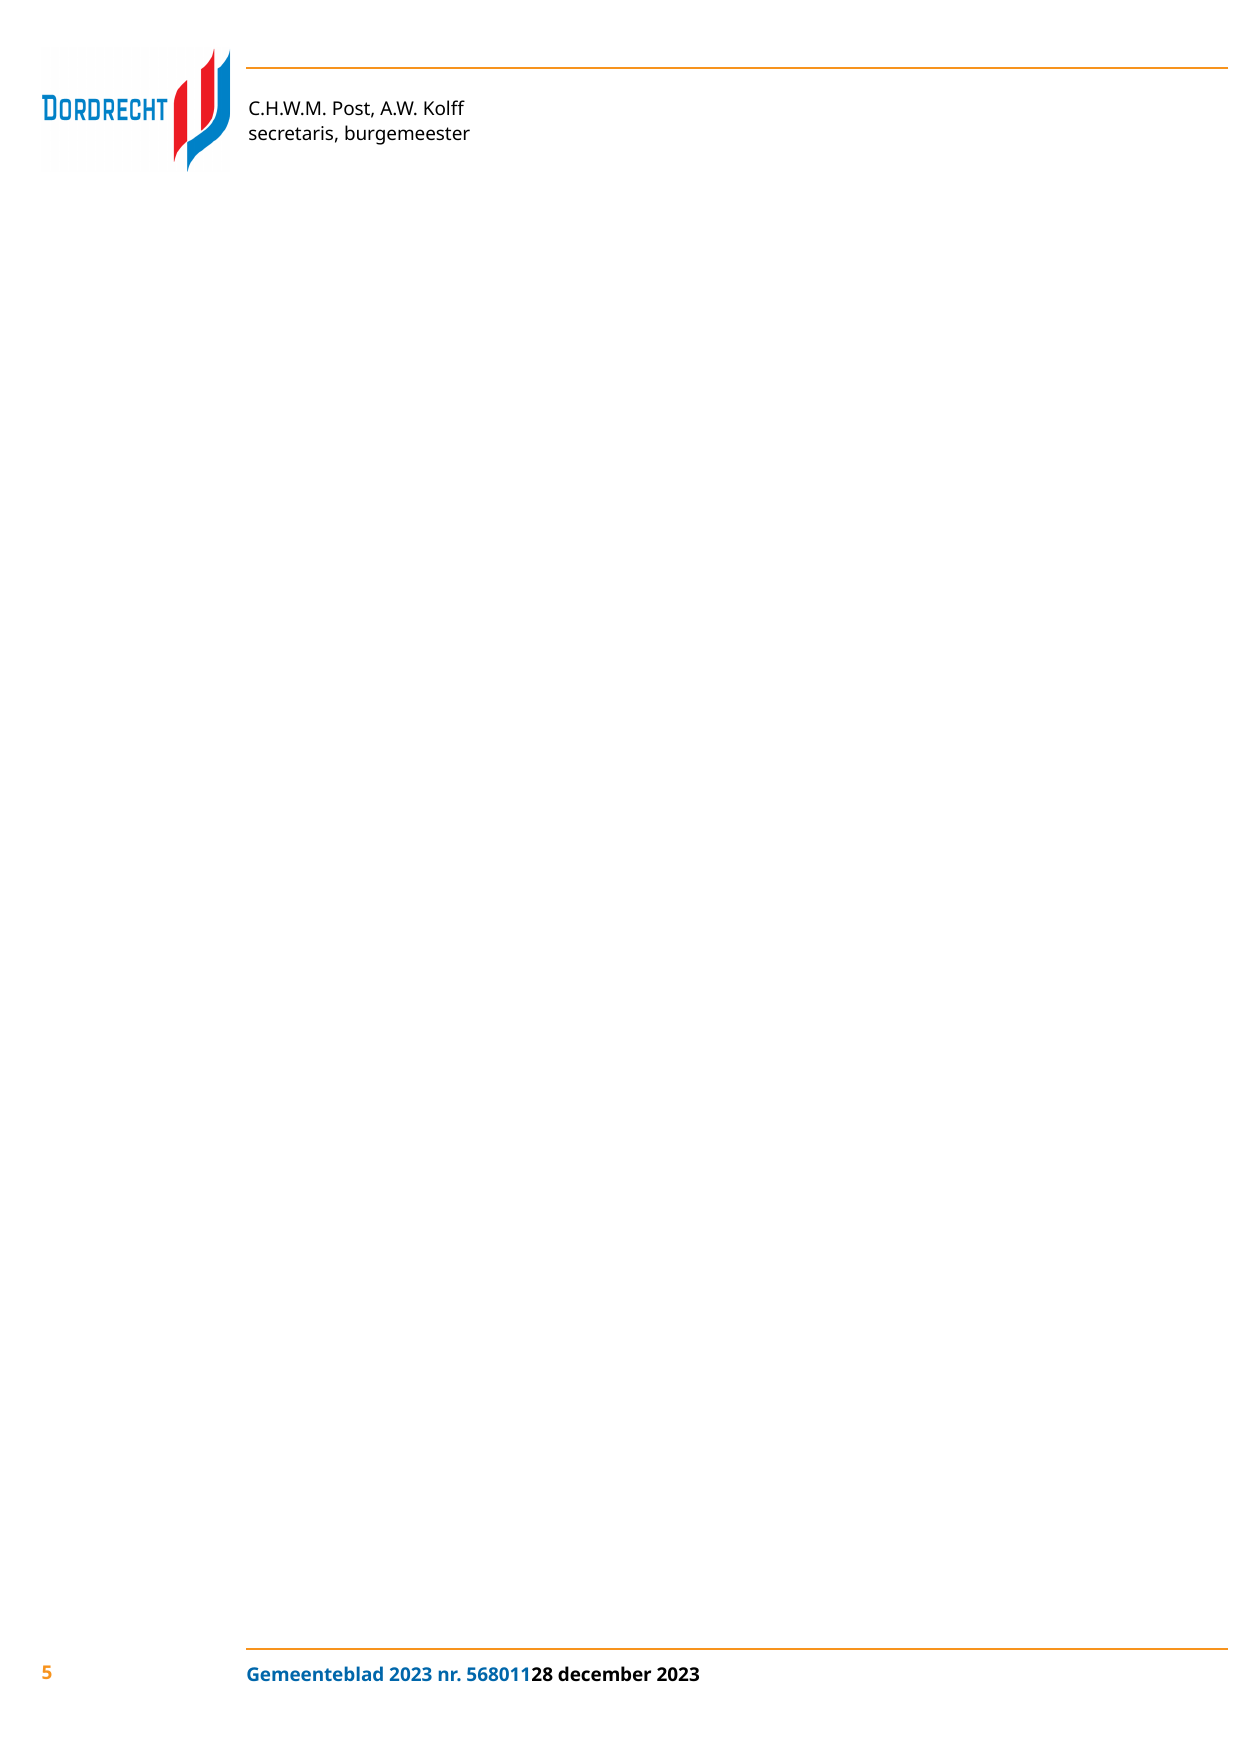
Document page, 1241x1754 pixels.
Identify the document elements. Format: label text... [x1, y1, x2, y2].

picture [41, 47, 231, 172]
text C.H.W.M. Post, A.W. Kolff [248, 95, 1152, 121]
text secretaris, burgemeester [248, 121, 1152, 146]
